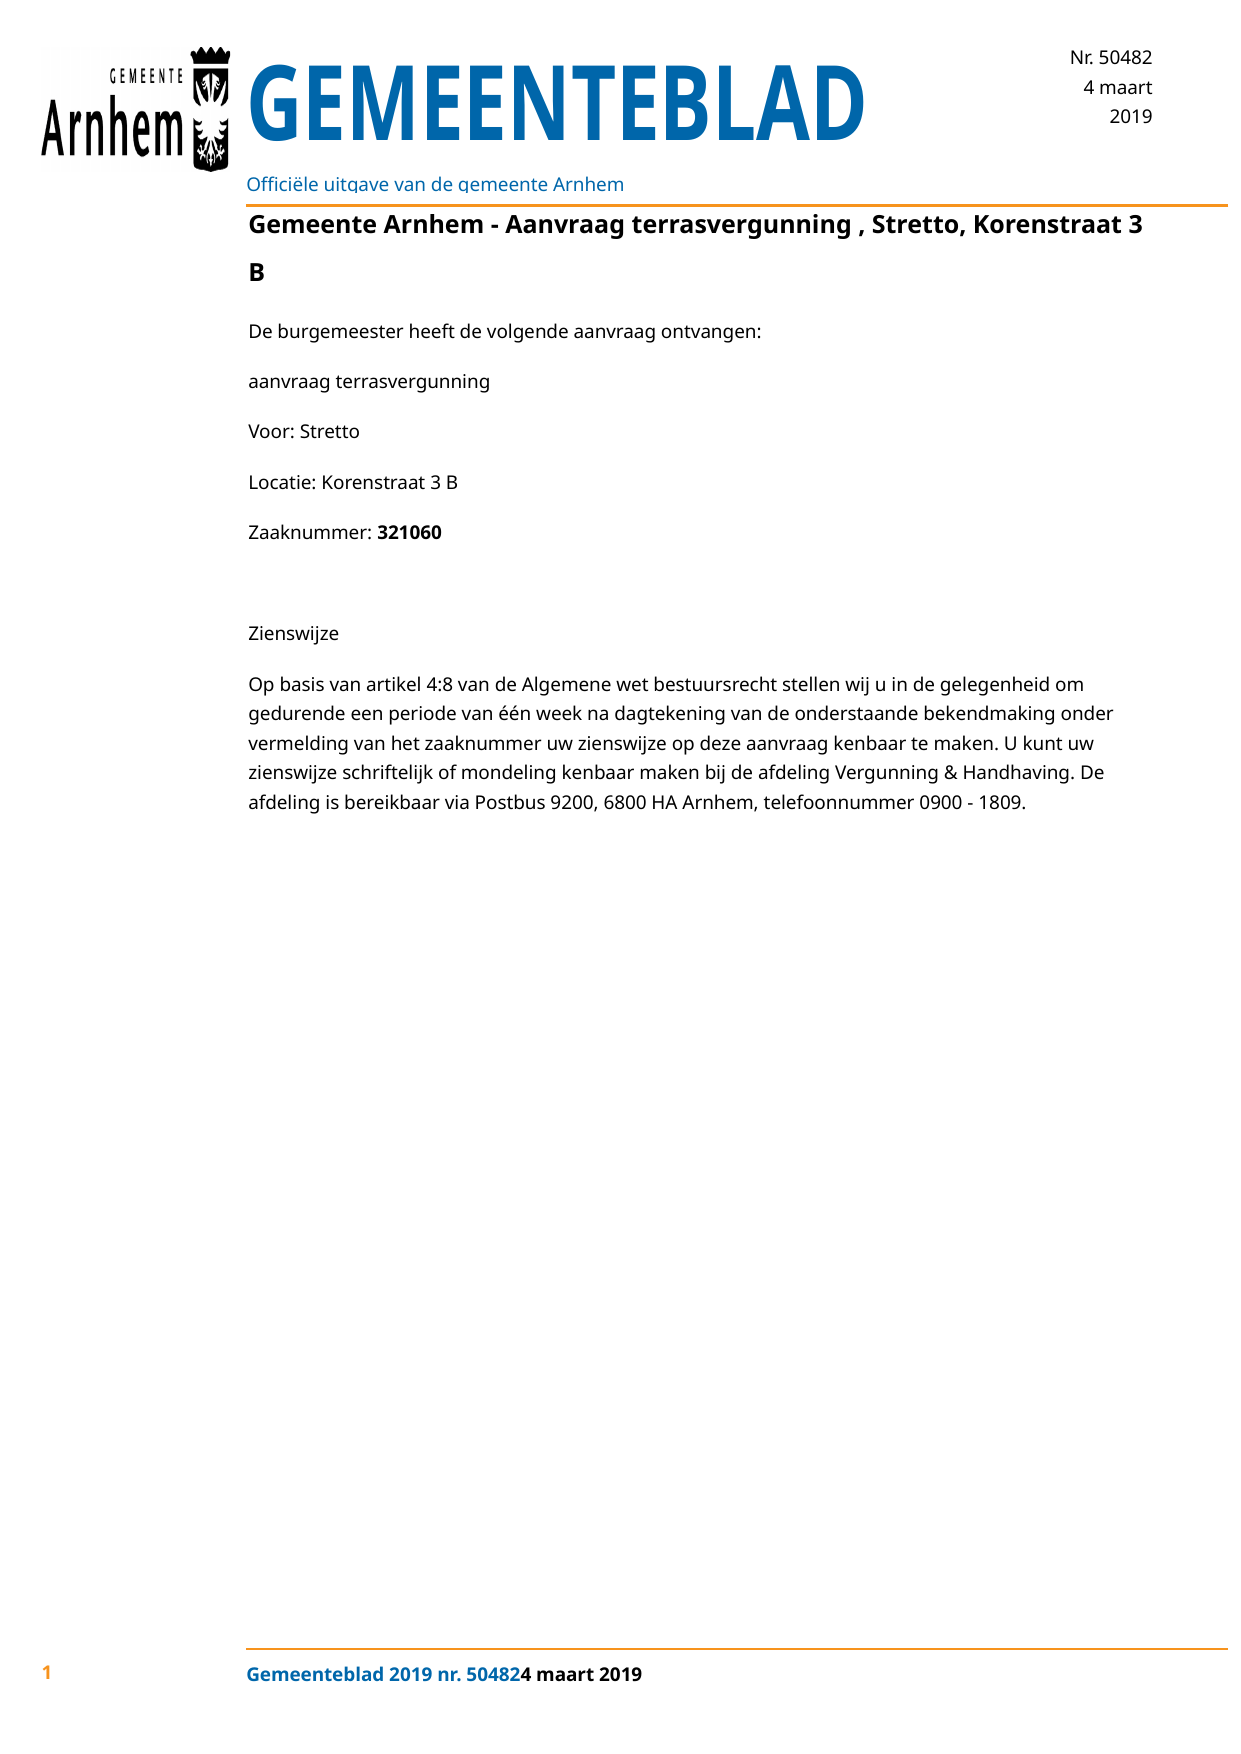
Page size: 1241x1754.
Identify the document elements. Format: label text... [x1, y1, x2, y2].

text Op basis van artikel 4:8 van de Algemene wet bestuursrecht stellen wij u in de gelegenheid om gedurende een periode van één week na dagtekening van de onderstaande bekendmaking onder vermelding van het zaaknummer uw zienswijze op deze aanvraag kenbaar te maken. U kunt uw zienswijze schriftelijk of mondeling kenbaar maken bij de afdeling Vergunning & Handhaving. De afdeling is bereikbaar via Postbus 9200, 6800 HA Arnhem, telefoonnummer 0900 - 1809. [248, 671, 1152, 815]
text De burgemeester heeft de volgende aanvraag ontvangen: [248, 318, 1152, 344]
text Gemeente Arnhem - Aanvraag terrasvergunning , Stretto, Korenstraat 3 B [248, 207, 1152, 288]
text Voor: Stretto [248, 419, 1152, 444]
text aanvraag terrasvergunning [248, 368, 1152, 394]
picture [41, 47, 231, 172]
text Zaaknummer: 321060 [248, 519, 1152, 545]
text Locatie: Korenstraat 3 B [248, 469, 1152, 495]
text Zienswijze [248, 620, 1152, 646]
